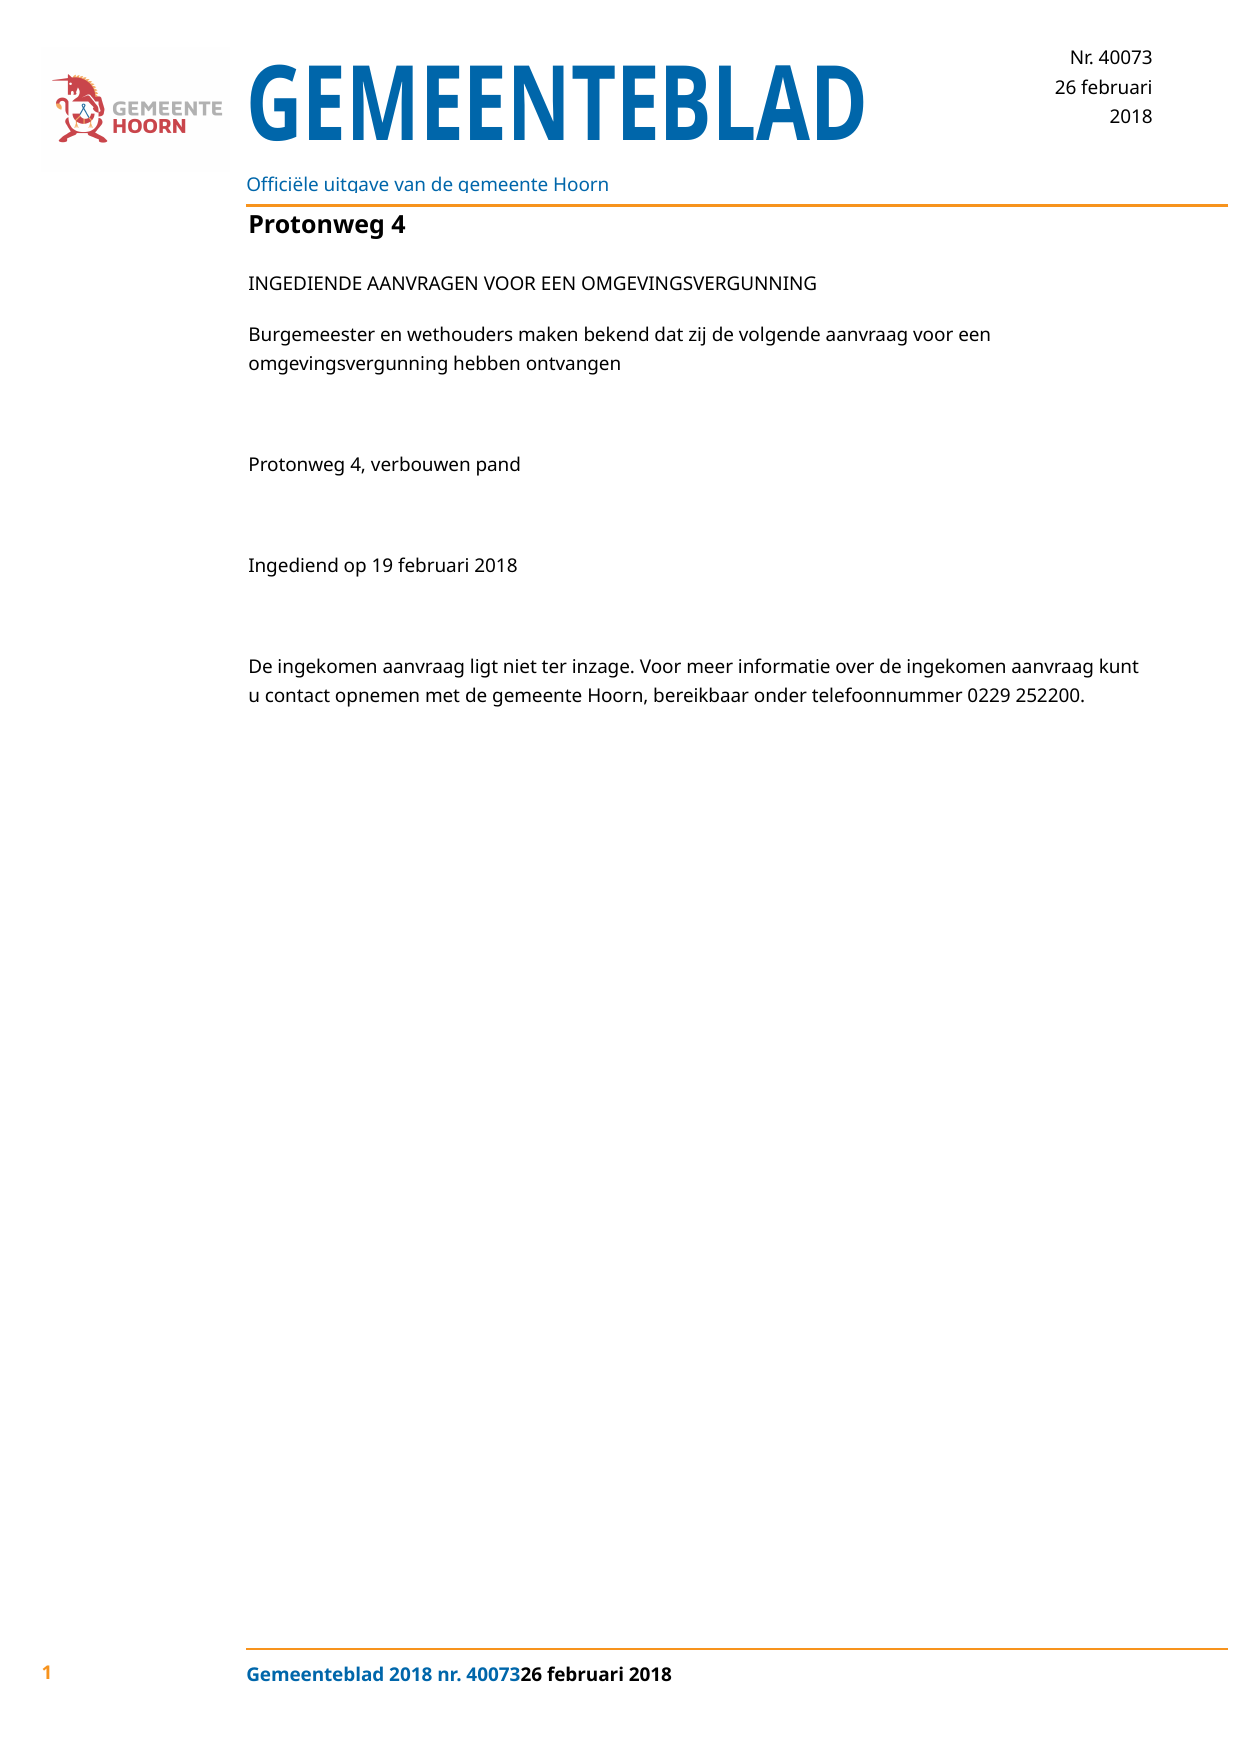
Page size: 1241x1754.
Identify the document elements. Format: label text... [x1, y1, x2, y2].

text Burgemeester en wethouders maken bekend dat zij de volgende aanvraag voor een omgevingsvergunning hebben ontvangen [248, 321, 1152, 376]
picture [41, 47, 231, 172]
text De ingekomen aanvraag ligt niet ter inzage. Voor meer informatie over de ingekomen aanvraag kunt u contact opnemen met de gemeente Hoorn, bereikbaar onder telefoonnummer 0229 252200. [248, 653, 1152, 708]
text Protonweg 4 [248, 207, 1152, 241]
text INGEDIENDE AANVRAGEN VOOR EEN OMGEVINGSVERGUNNING [248, 270, 1152, 296]
text Protonweg 4, verbouwen pand [248, 451, 1152, 477]
text Ingediend op 19 februari 2018 [248, 552, 1152, 578]
